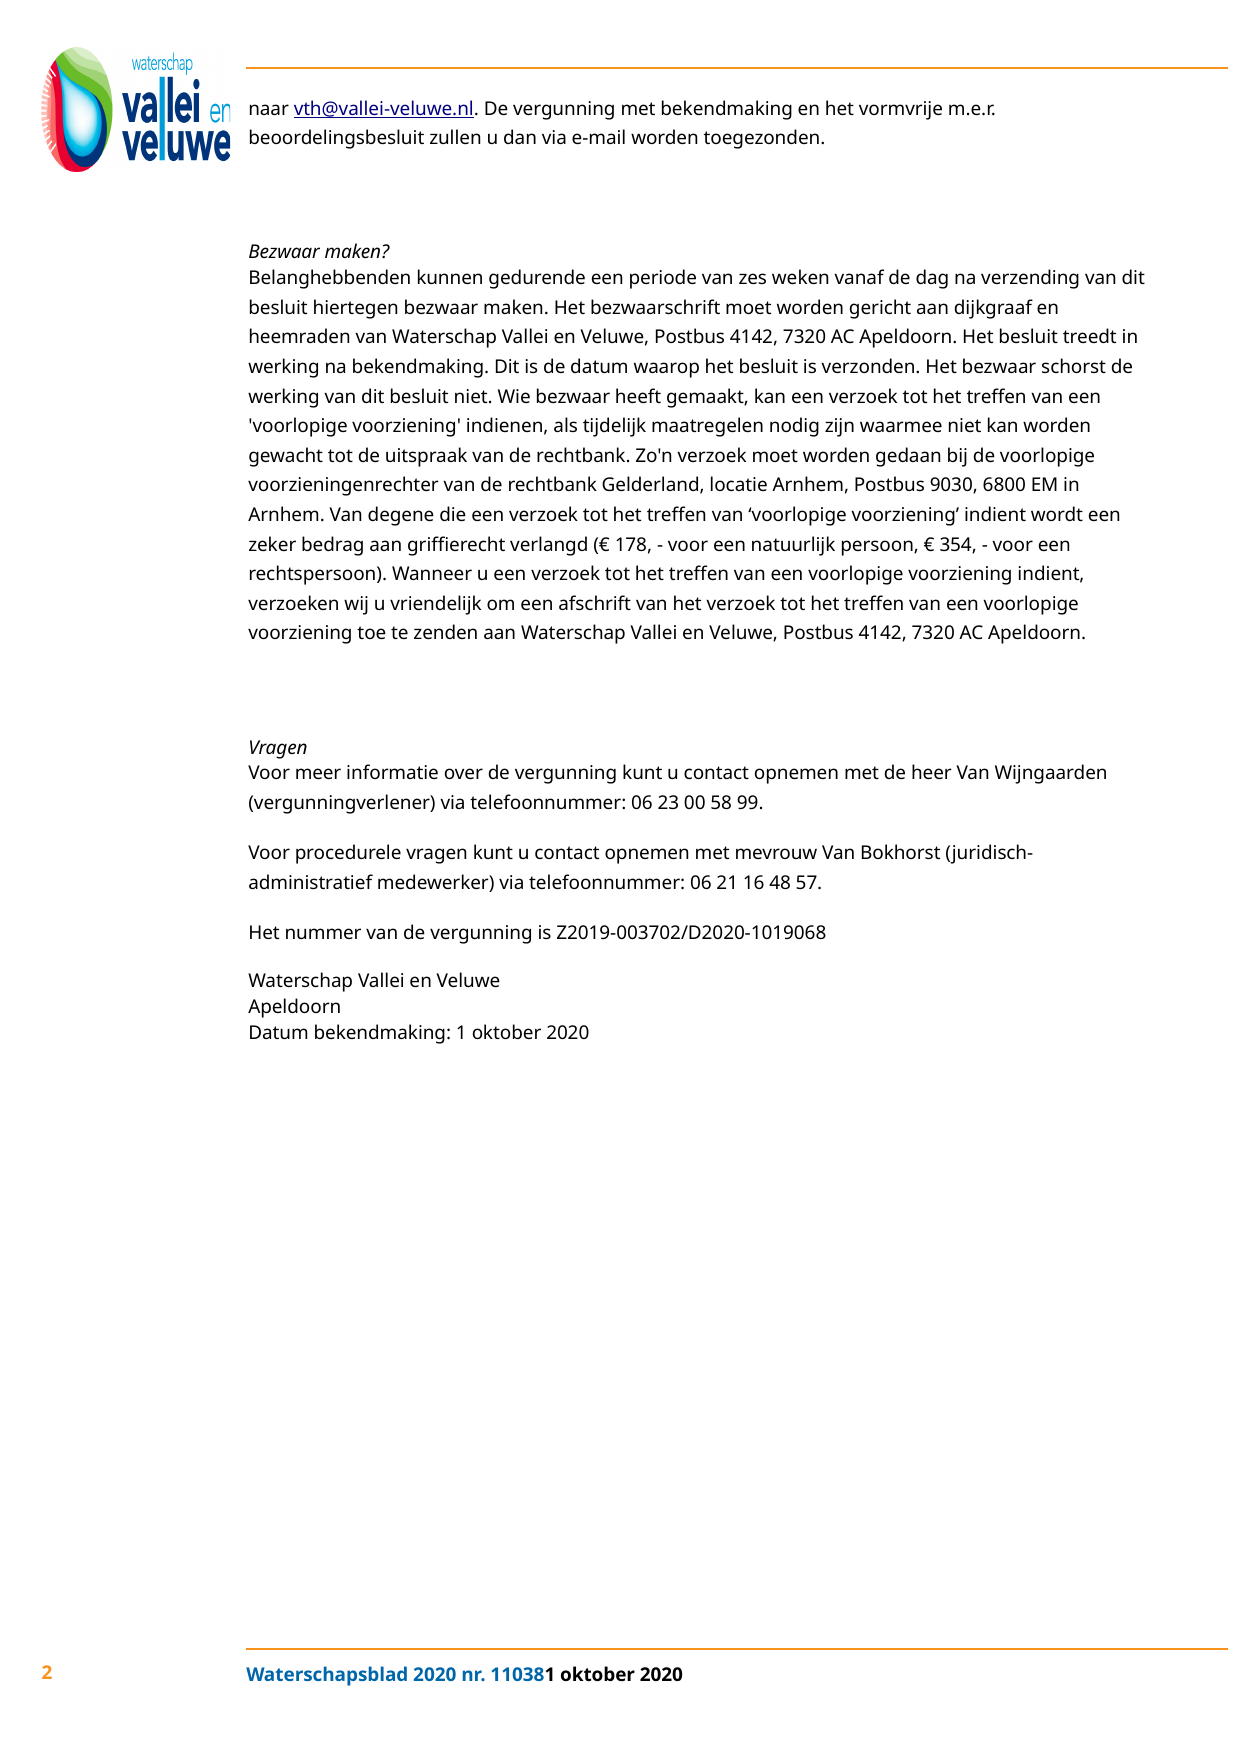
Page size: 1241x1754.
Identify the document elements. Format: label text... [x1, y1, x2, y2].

text Het nummer van de vergunning is Z2019-003702/D2020-1019068 [248, 919, 1152, 945]
text Belanghebbenden kunnen gedurende een periode van zes weken vanaf de dag na verzending van dit besluit hiertegen bezwaar maken. Het bezwaarschrift moet worden gericht aan dijkgraaf en heemraden van Waterschap Vallei en Veluwe, Postbus 4142, 7320 AC Apeldoorn. Het besluit treedt in werking na bekendmaking. Dit is de datum waarop het besluit is verzonden. Het bezwaar schorst de werking van dit besluit niet. Wie bezwaar heeft gemaakt, kan een verzoek tot het treffen van een 'voorlopige voorziening' indienen, als tijdelijk maatregelen nodig zijn waarmee niet kan worden gewacht tot de uitspraak van de rechtbank. Zo'n verzoek moet worden gedaan bij de voorlopige voorzieningenrechter van de rechtbank Gelderland, locatie Arnhem, Postbus 9030, 6800 EM in Arnhem. Van degene die een verzoek tot het treffen van ‘voorlopige voorziening’ indient wordt een zeker bedrag aan griffierecht verlangd (€ 178, - voor een natuurlijk persoon, € 354, - voor een rechtspersoon). Wanneer u een verzoek tot het treffen van een voorlopige voorziening indient, verzoeken wij u vriendelijk om een afschrift van het verzoek tot het treffen van een voorlopige voorziening toe te zenden aan Waterschap Vallei en Veluwe, Postbus 4142, 7320 AC Apeldoorn. [248, 264, 1152, 645]
text Bezwaar maken? [248, 239, 1152, 264]
text naar vth@vallei-veluwe.nl. De vergunning met bekendmaking en het vormvrije m.e.r. beoordelingsbesluit zullen u dan via e-mail worden toegezonden. [248, 95, 1152, 150]
text Voor meer informatie over de vergunning kunt u contact opnemen met de heer Van Wijngaarden (vergunningverlener) via telefoonnummer: 06 23 00 58 99. [248, 759, 1152, 815]
text Datum bekendmaking: 1 oktober 2020 [248, 1019, 1152, 1044]
text Voor procedurele vragen kunt u contact opnemen met mevrouw Van Bokhorst (juridisch-administratief medewerker) via telefoonnummer: 06 21 16 48 57. [248, 839, 1152, 895]
picture [41, 47, 231, 172]
text Waterschap Vallei en Veluwe [248, 967, 1152, 993]
text Apeldoorn [248, 993, 1152, 1019]
text Vragen [248, 734, 1152, 759]
